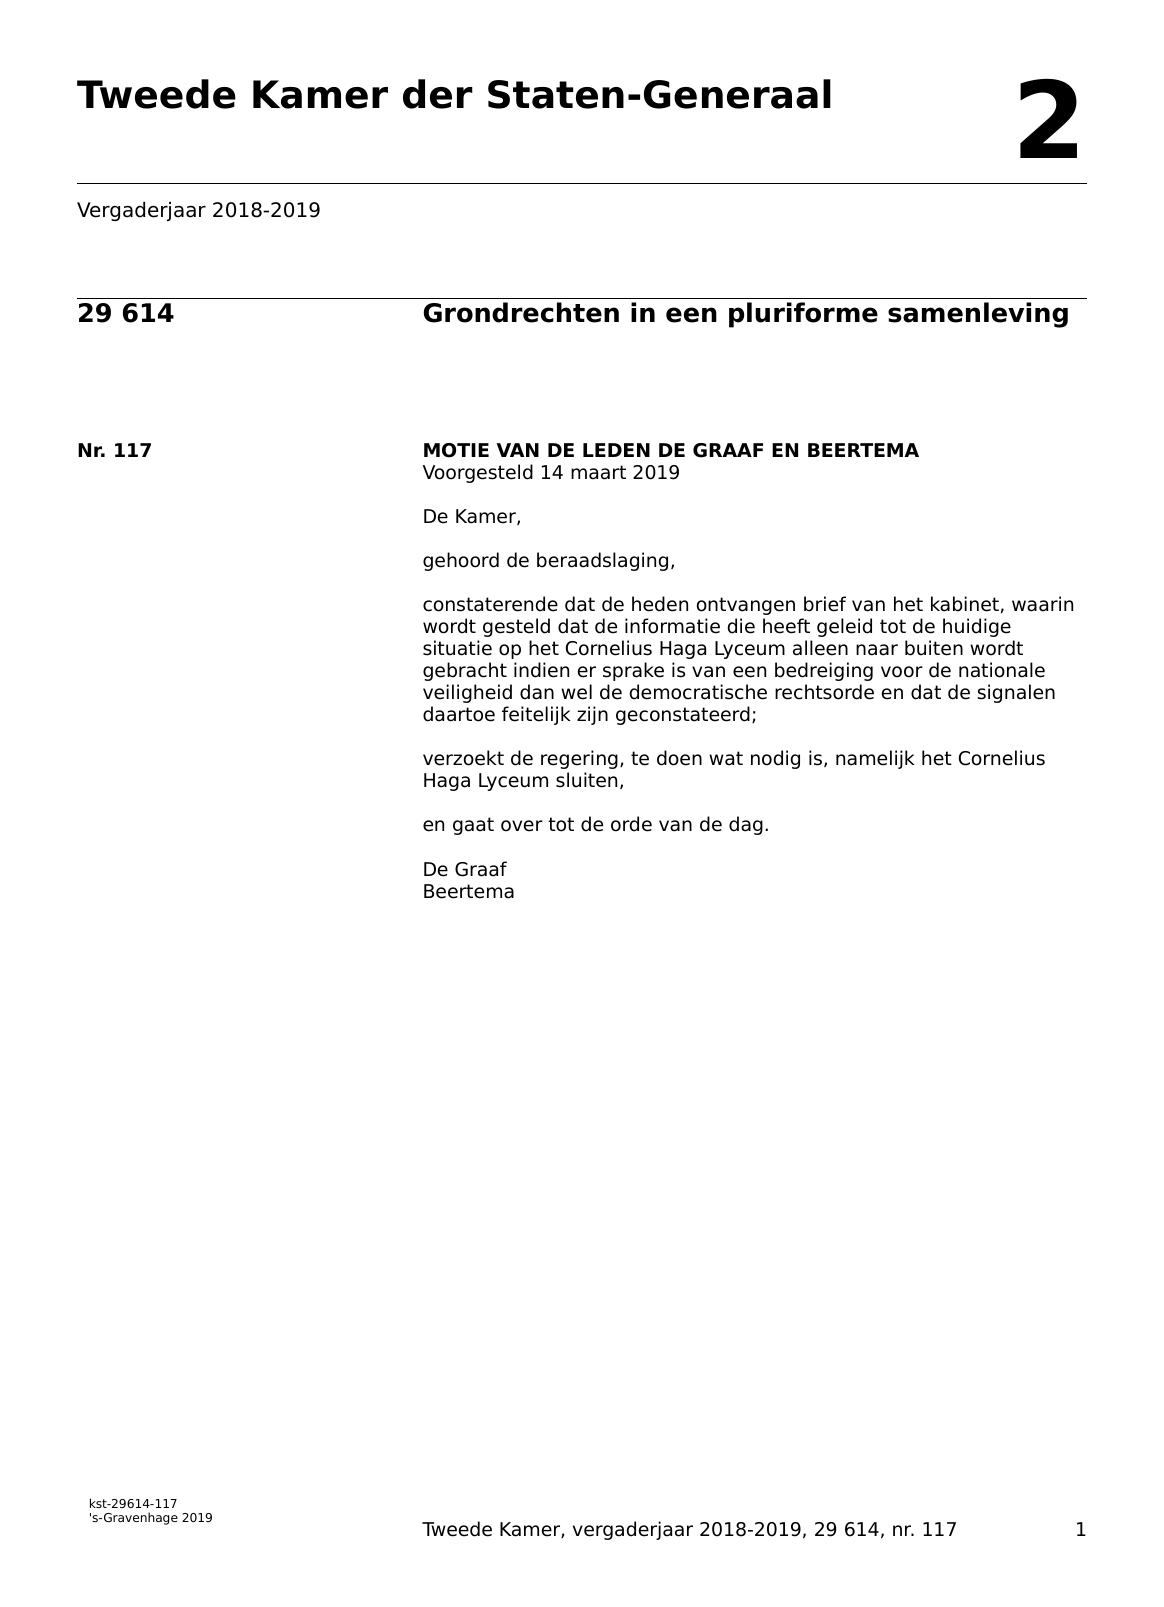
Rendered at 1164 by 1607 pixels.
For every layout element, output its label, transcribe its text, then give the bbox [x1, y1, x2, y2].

table_header Tweede Kamer der Staten-Generaal [77, 59, 886, 183]
table_cell Vergaderjaar 2018-2019 [77, 184, 1087, 298]
table_header 2 [886, 59, 1087, 183]
text kst-29614-117 [88, 1497, 323, 1511]
text en gaat over tot de orde van de dag. [422, 814, 1087, 836]
text De Graaf [422, 858, 1087, 881]
subtitle 29 614 Grondrechten in een pluriforme samenleving [77, 299, 1087, 329]
text verzoekt de regering, te doen wat nodig is, namelijk het Cornelius Haga Lyceum sluiten, [422, 748, 1087, 792]
text Beertema [422, 881, 1087, 902]
text constaterende dat de heden ontvangen brief van het kabinet, waarin wordt gesteld dat de informatie die heeft geleid tot de huidige situatie op het Cornelius Haga Lyceum alleen naar buiten wordt gebracht indien er sprake is van een bedreiging voor de nationale veiligheid dan wel de democratische rechtsorde en dat de signalen daartoe feitelijk zijn geconstateerd; [422, 594, 1087, 726]
text Voorgesteld 14 maart 2019 [422, 462, 1087, 484]
text gehoord de beraadslaging, [422, 550, 1087, 572]
text 's-Gravenhage 2019 [88, 1511, 323, 1525]
subtitle Nr. 117 MOTIE VAN DE LEDEN DE GRAAF EN BEERTEMA [77, 440, 1087, 462]
text De Kamer, [422, 506, 1087, 528]
